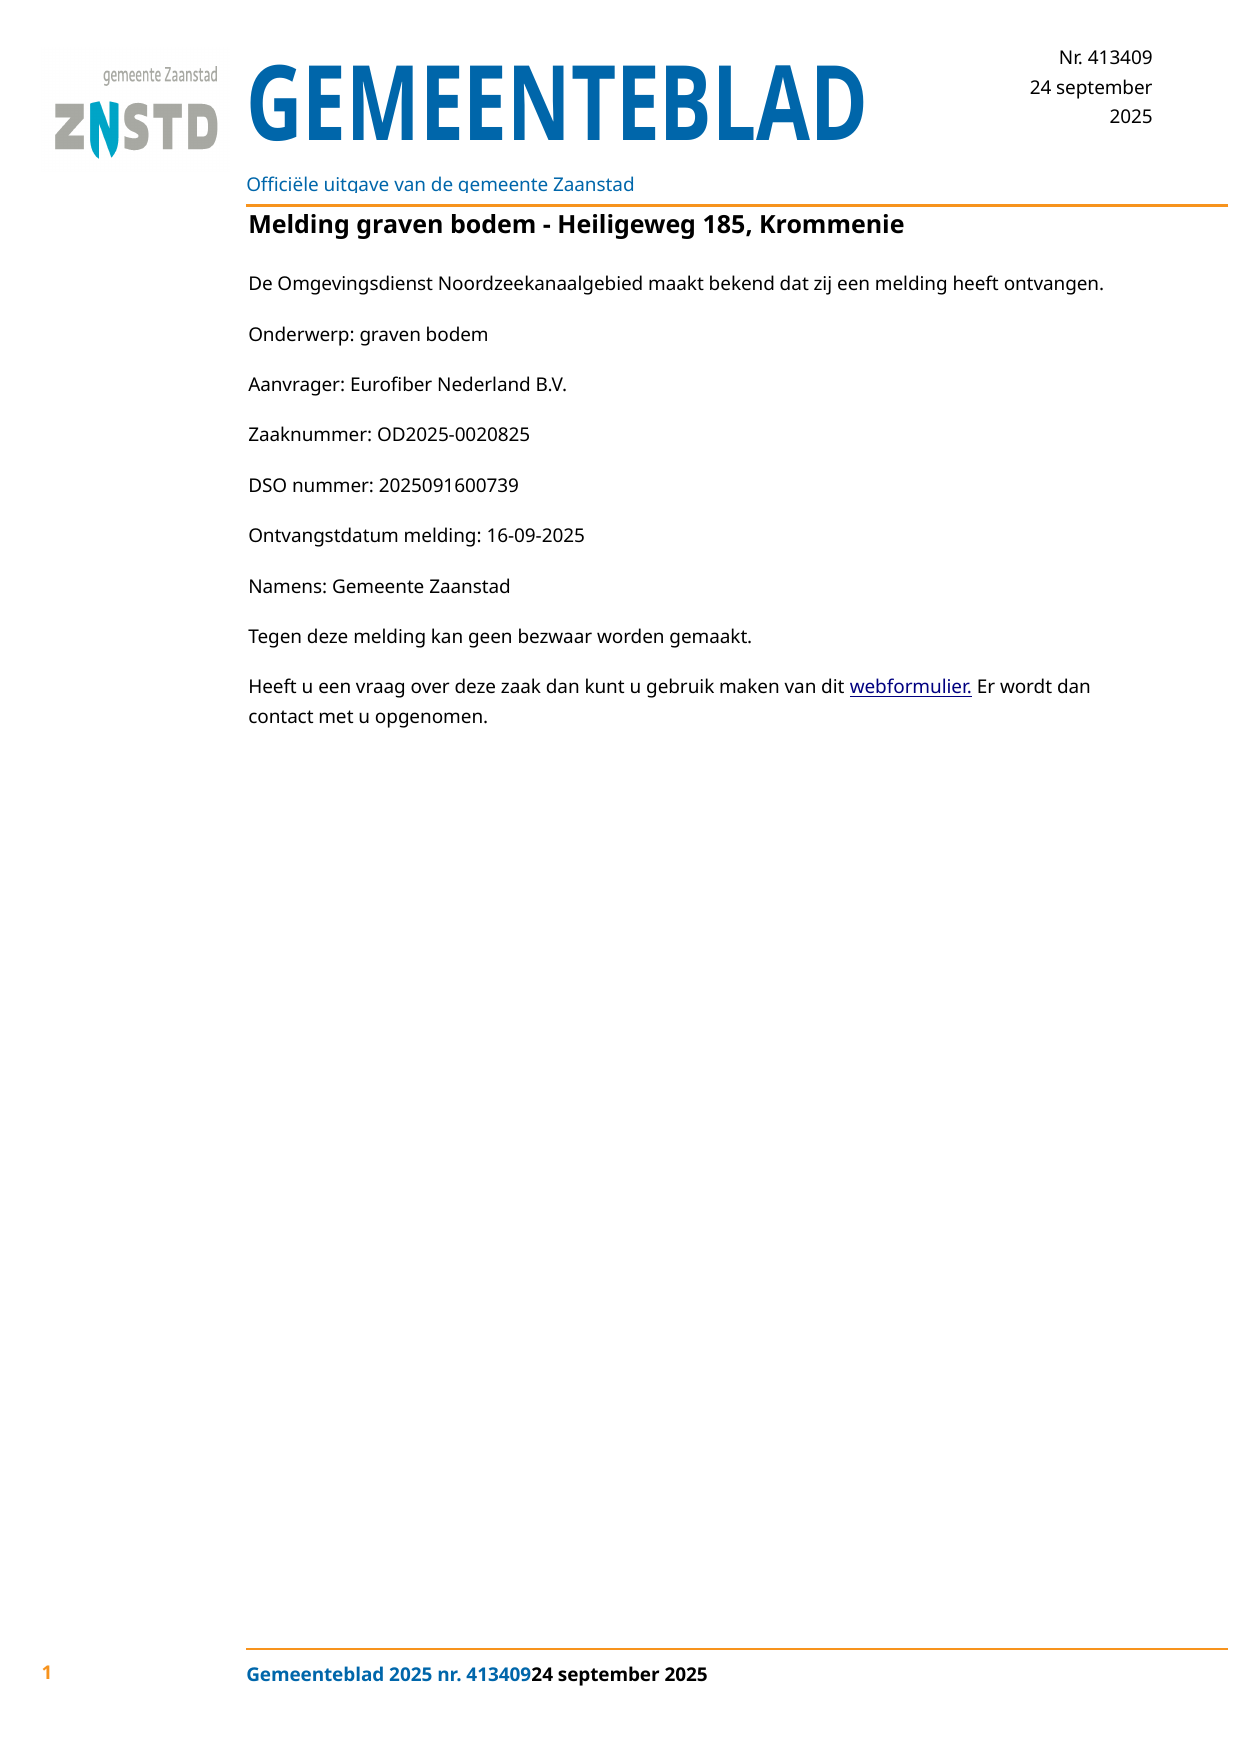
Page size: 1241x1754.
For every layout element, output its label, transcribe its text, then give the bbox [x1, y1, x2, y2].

text Zaaknummer: OD2025-0020825 [248, 422, 1152, 447]
picture [41, 47, 231, 172]
text Namens: Gemeente Zaanstad [248, 573, 1152, 598]
text Aanvrager: Eurofiber Nederland B.V. [248, 371, 1152, 397]
text De Omgevingsdienst Noordzeekanaalgebied maakt bekend dat zij een melding heeft ontvangen. [248, 270, 1152, 296]
text Heeft u een vraag over deze zaak dan kunt u gebruik maken van dit webformulier. Er wordt dan contact met u opgenomen. [248, 674, 1152, 729]
text Ontvangstdatum melding: 16-09-2025 [248, 522, 1152, 548]
text Tegen deze melding kan geen bezwaar worden gemaakt. [248, 623, 1152, 649]
text Onderwerp: graven bodem [248, 321, 1152, 346]
text DSO nummer: 2025091600739 [248, 472, 1152, 498]
text Melding graven bodem - Heiligeweg 185, Krommenie [248, 207, 1152, 241]
